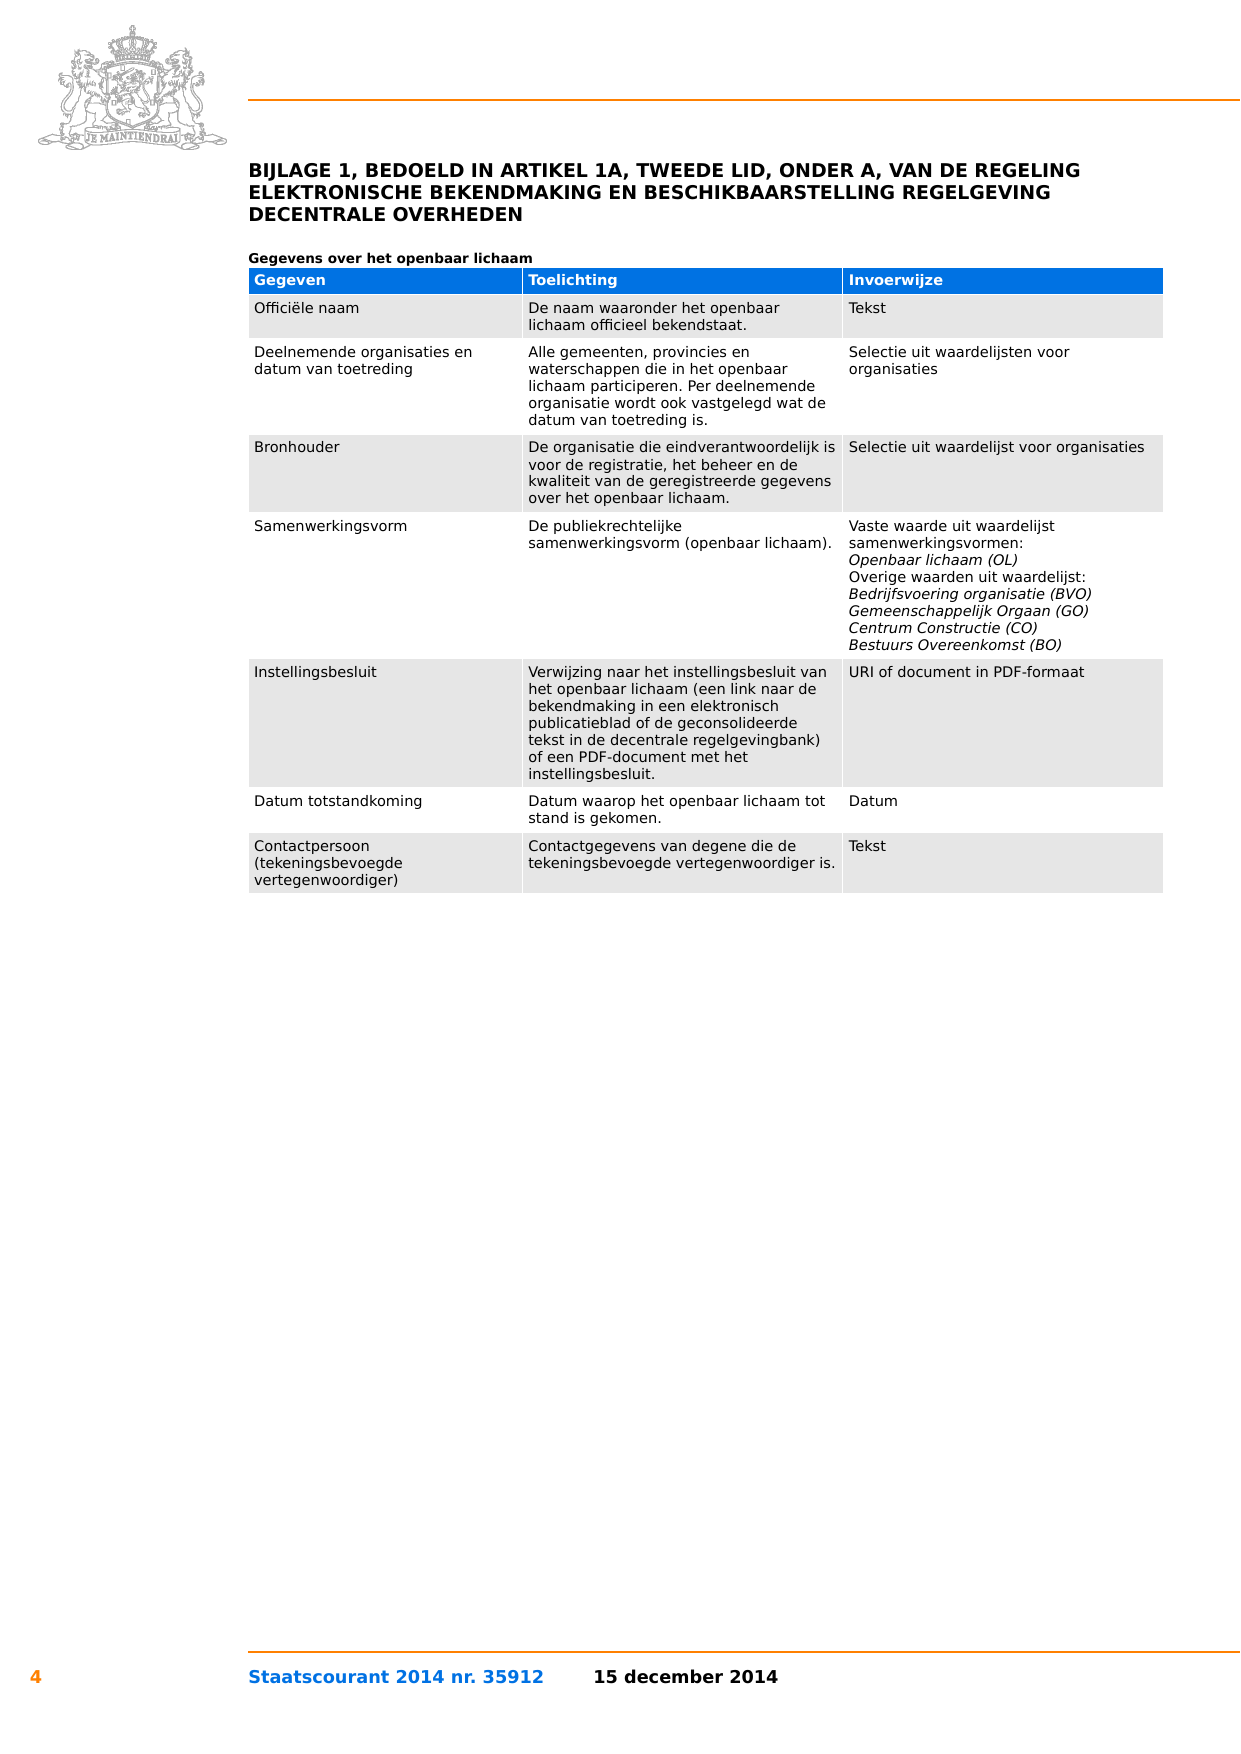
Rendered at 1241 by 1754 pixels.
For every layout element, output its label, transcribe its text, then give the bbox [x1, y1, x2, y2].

table_cell Invoerwijze [843, 268, 1163, 294]
table_cell Samenwerkingsvorm [249, 513, 522, 658]
table_cell Gegeven [249, 268, 522, 294]
table_cell Vaste waarde uit waardelijst samenwerkingsvormen: Openbaar lichaam (OL) Overige waarden uit waardelijst: Bedrijfsvoering organisatie (BVO) Gemeenschappelijk Orgaan (GO) Centrum Constructie (CO) Bestuurs Overeenkomst (BO) [843, 513, 1163, 658]
table_cell Alle gemeenten, provincies en waterschappen die in het openbaar lichaam participeren. Per deelnemende organisatie wordt ook vastgelegd wat de datum van toetreding is. [523, 339, 842, 434]
table_cell Datum totstandkoming [249, 789, 522, 832]
table_cell Contactpersoon (tekeningsbevoegde vertegenwoordiger) [249, 833, 522, 893]
table_cell Verwijzing naar het instellingsbesluit van het openbaar lichaam (een link naar de bekendmaking in een elektronisch publicatieblad of de geconsolideerde tekst in de decentrale regelgevingbank) of een PDF-document met het instellingsbesluit. [523, 659, 842, 787]
table_cell De publiekrechtelijke samenwerkingsvorm (openbaar lichaam). [523, 513, 842, 658]
table_cell Datum [843, 789, 1163, 832]
table_cell Tekst [843, 295, 1163, 338]
table_cell Deelnemende organisaties en datum van toetreding [249, 339, 522, 434]
table_cell Datum waarop het openbaar lichaam tot stand is gekomen. [523, 789, 842, 832]
table_cell Instellingsbesluit [249, 659, 522, 787]
subtitle BIJLAGE 1, BEDOELD IN ARTIKEL 1A, TWEEDE LID, ONDER A, VAN DE REGELING ELEKTRONISCHE BEKENDMAKING EN BESCHIKBAARSTELLING REGELGEVING DECENTRALE OVERHEDEN [248, 160, 1163, 226]
table_cell Selectie uit waardelijsten voor organisaties [843, 339, 1163, 434]
table_cell URI of document in PDF-formaat [843, 659, 1163, 787]
table_cell De naam waaronder het openbaar lichaam officieel bekendstaat. [523, 295, 842, 338]
table_cell Bronhouder [249, 435, 522, 512]
table_header Gegevens over het openbaar lichaam [248, 251, 1163, 267]
table_cell Toelichting [523, 268, 842, 294]
table_cell Officiële naam [249, 295, 522, 338]
table_cell Contactgegevens van degene die de tekeningsbevoegde vertegenwoordiger is. [523, 833, 842, 893]
table_cell Selectie uit waardelijst voor organisaties [843, 435, 1163, 512]
table_cell Tekst [843, 833, 1163, 893]
picture [38, 25, 227, 150]
table_cell De organisatie die eindverantwoordelijk is voor de registratie, het beheer en de kwaliteit van de geregistreerde gegevens over het openbaar lichaam. [523, 435, 842, 512]
